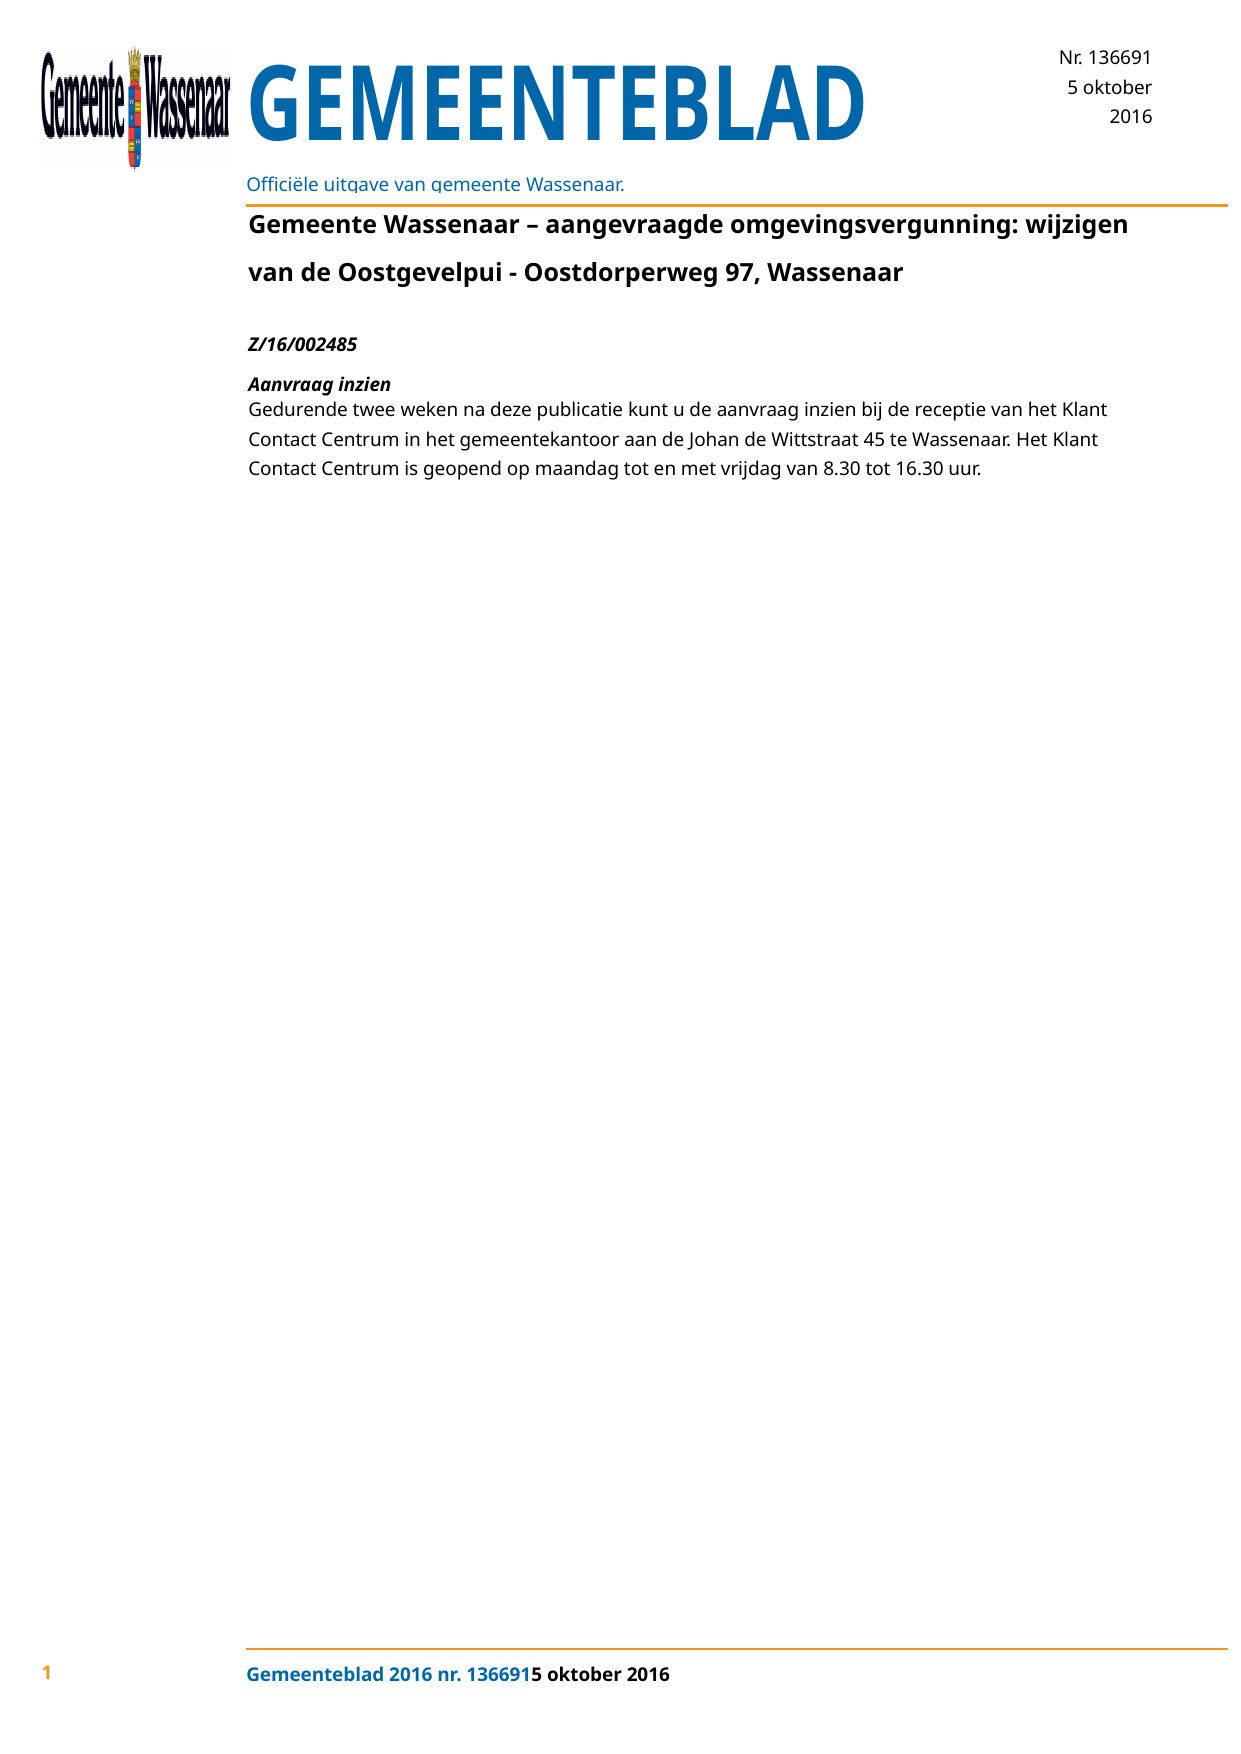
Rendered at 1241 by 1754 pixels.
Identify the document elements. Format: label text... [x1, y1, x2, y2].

text Aanvraag inzien [248, 371, 1152, 396]
text Gedurende twee weken na deze publicatie kunt u de aanvraag inzien bij de receptie van het Klant Contact Centrum in het gemeentekantoor aan de Johan de Wittstraat 45 te Wassenaar. Het Klant Contact Centrum is geopend op maandag tot en met vrijdag van 8.30 tot 16.30 uur. [248, 396, 1152, 481]
text Gemeente Wassenaar – aangevraagde omgevingsvergunning: wijzigen van de Oostgevelpui - Oostdorperweg 97, Wassenaar [248, 207, 1152, 288]
text Z/16/002485 [248, 331, 1152, 357]
picture [41, 47, 231, 172]
